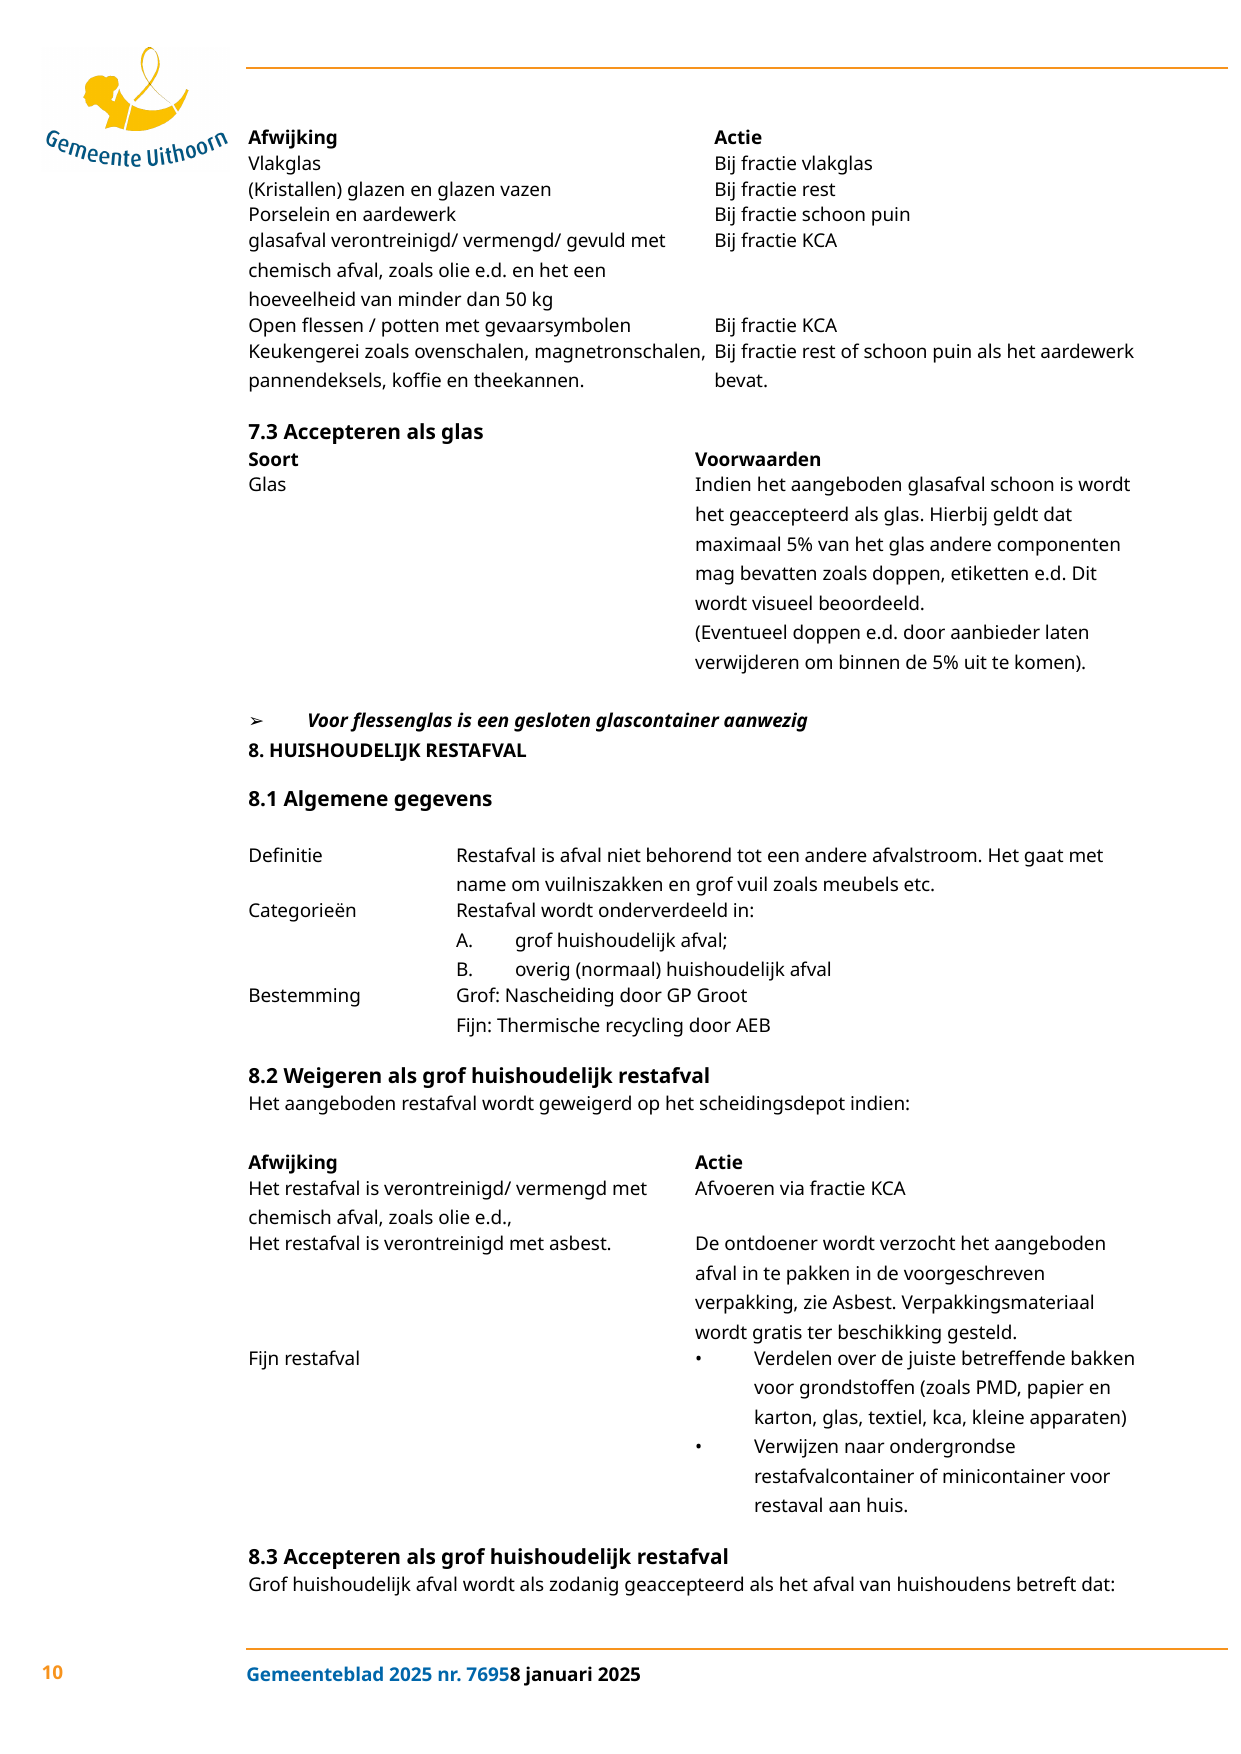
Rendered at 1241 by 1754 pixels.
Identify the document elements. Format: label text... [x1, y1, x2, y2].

table_header Actie [714, 125, 1152, 150]
table_cell Indien het aangeboden glasafval schoon is wordt het geaccepteerd als glas. Hierbij geldt dat maximaal 5% van het glas andere componenten mag bevatten zoals doppen, etiketten e.d. Dit wordt visueel beoordeeld. (Eventueel doppen e.d. door aanbieder laten verwijderen om binnen de 5% uit te komen). [695, 472, 1152, 675]
text Grof huishoudelijk afval wordt als zodanig geaccepteerd als het afval van huishoudens betreft dat: [248, 1571, 1152, 1597]
text 8.3 Accepteren als grof huishoudelijk restafval [248, 1542, 1152, 1571]
table_cell Fijn restafval [248, 1345, 695, 1518]
picture [41, 47, 231, 172]
table_header Restafval is afval niet behorend tot een andere afvalstroom. Het gaat met name om vuilniszakken en grof vuil zoals meubels etc. [456, 842, 1152, 897]
table_cell Bij fractie schoon puin [714, 202, 1152, 227]
text 7.3 Accepteren als glas [248, 417, 1152, 446]
table_cell Verdelen over de juiste betreffende bakken voor grondstoffen (zoals PMD, papier en karton, glas, textiel, kca, kleine apparaten) Verwijzen naar ondergrondse restafvalcontainer of minicontainer voor restaval aan huis. [695, 1345, 1152, 1518]
table_header Afwijking [248, 125, 714, 150]
table_cell Keukengerei zoals ovenschalen, magnetronschalen, pannendeksels, koffie en theekannen. [248, 338, 714, 393]
table_header Definitie [248, 842, 456, 897]
table_cell Restafval wordt onderverdeeld in: grof huishoudelijk afval; overig (normaal) huishoudelijk afval [456, 897, 1152, 982]
table_cell (Kristallen) glazen en glazen vazen [248, 176, 714, 202]
table_cell Grof: Nascheiding door GP Groot Fijn: Thermische recycling door AEB [456, 982, 1152, 1037]
text 8.1 Algemene gegevens [248, 784, 1152, 812]
table_cell Categorieën [248, 897, 456, 982]
table_header Actie [695, 1149, 1152, 1175]
table_header Voorwaarden [695, 446, 1152, 472]
table_cell Open flessen / potten met gevaarsymbolen [248, 312, 714, 338]
table_cell Het restafval is verontreinigd met asbest. [248, 1230, 695, 1345]
table_cell Bij fractie rest [714, 176, 1152, 202]
table_cell Glas [248, 472, 695, 675]
table_cell Afvoeren via fractie KCA [695, 1175, 1152, 1230]
text 8. HUISHOUDELIJK RESTAFVAL [248, 737, 1152, 763]
table_cell glasafval verontreinigd/ vermengd/ gevuld met chemisch afval, zoals olie e.d. en het een hoeveelheid van minder dan 50 kg [248, 228, 714, 312]
table_header Soort [248, 446, 695, 472]
table_cell Bij fractie KCA [714, 228, 1152, 312]
table_cell Bij fractie vlakglas [714, 150, 1152, 176]
table_cell Vlakglas [248, 150, 714, 176]
table_cell Bij fractie KCA [714, 312, 1152, 338]
table_cell Het restafval is verontreinigd/ vermengd met chemisch afval, zoals olie e.d., [248, 1175, 695, 1230]
table_cell De ontdoener wordt verzocht het aangeboden afval in te pakken in de voorgeschreven verpakking, zie Asbest. Verpakkingsmateriaal wordt gratis ter beschikking gesteld. [695, 1230, 1152, 1345]
table_cell Porselein en aardewerk [248, 202, 714, 227]
text 8.2 Weigeren als grof huishoudelijk restafval [248, 1062, 1152, 1090]
table_cell Bestemming [248, 982, 456, 1037]
text Het aangeboden restafval wordt geweigerd op het scheidingsdepot indien: [248, 1090, 1152, 1116]
table_header Afwijking [248, 1149, 695, 1175]
table_cell Bij fractie rest of schoon puin als het aardewerk bevat. [714, 338, 1152, 393]
list Voor flessenglas is een gesloten glascontainer aanwezig [248, 708, 1152, 733]
